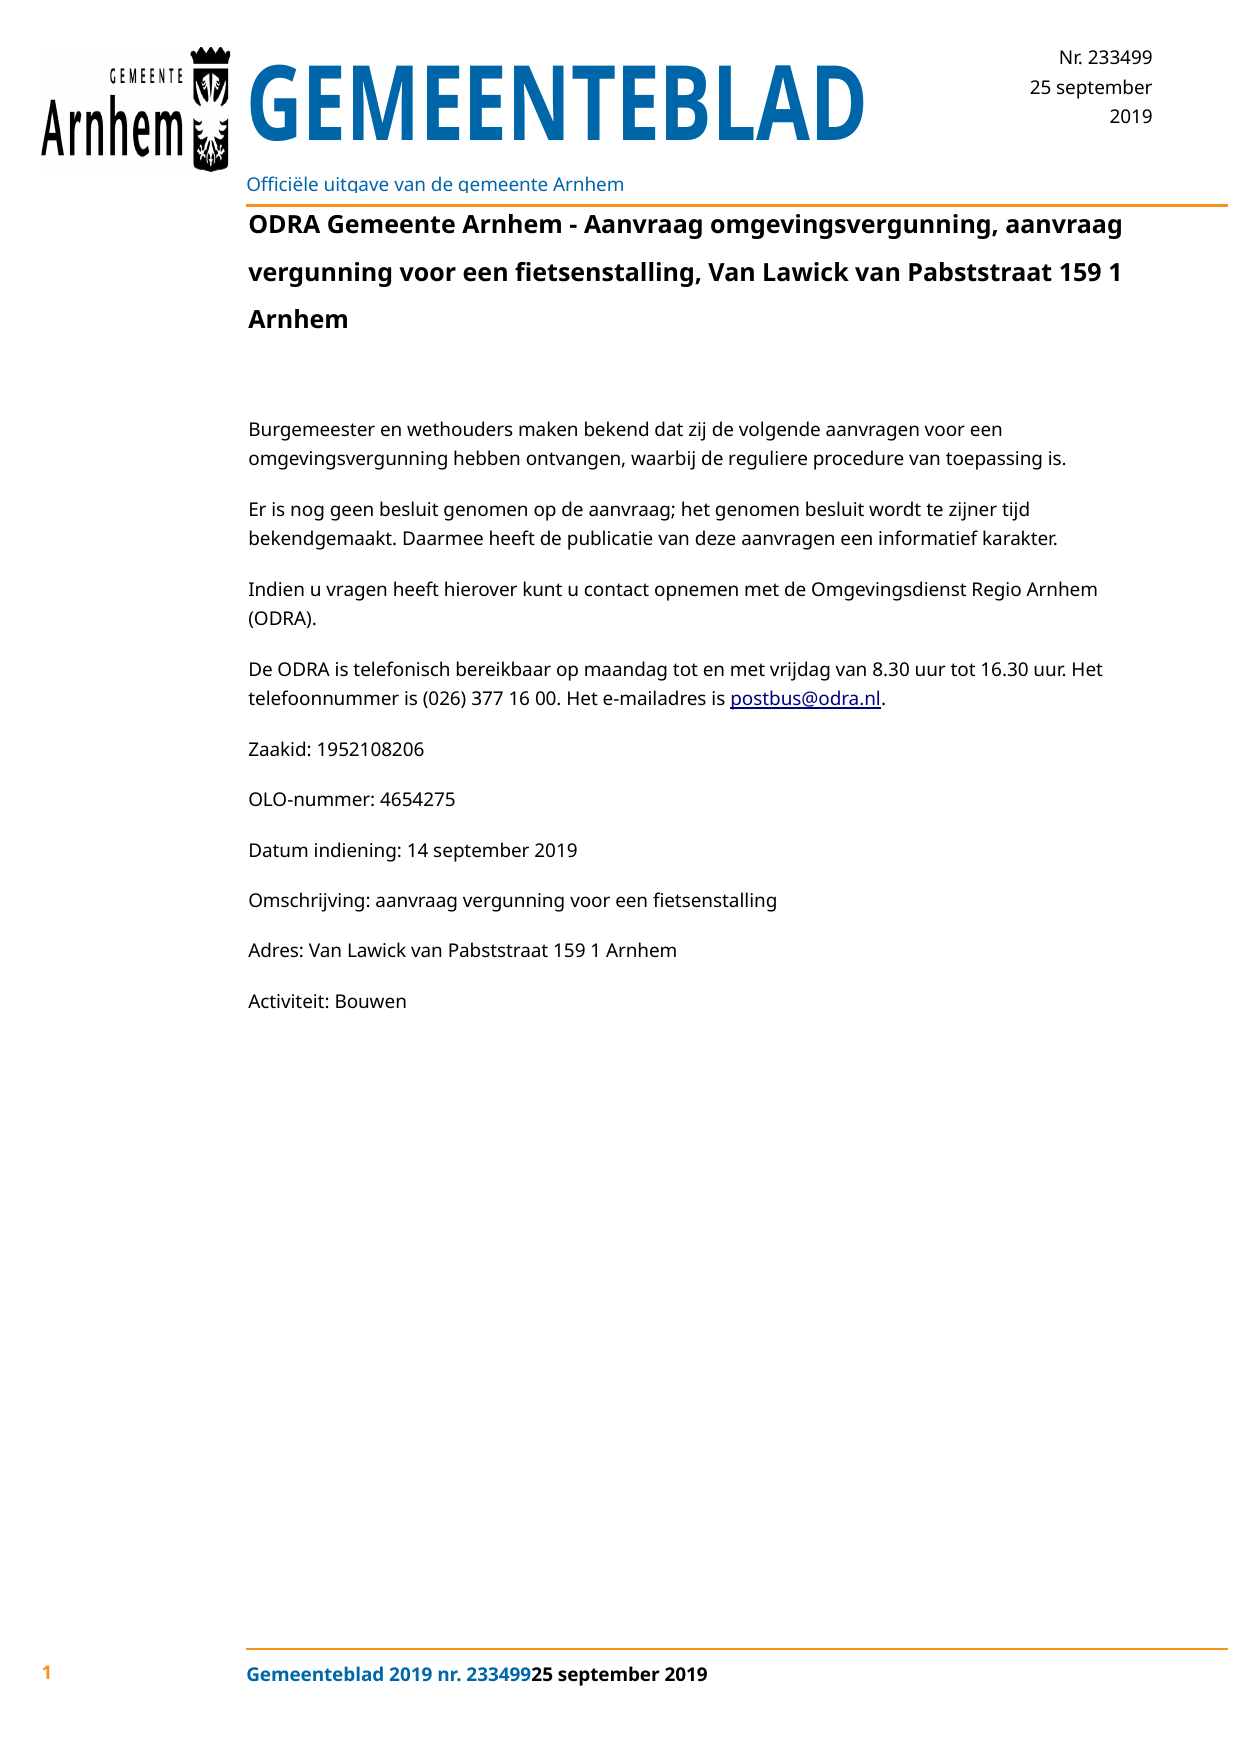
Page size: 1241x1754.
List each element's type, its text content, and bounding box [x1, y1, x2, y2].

text OLO-nummer: 4654275 [248, 786, 1152, 812]
text Er is nog geen besluit genomen op de aanvraag; het genomen besluit wordt te zijner tijd bekendgemaakt. Daarmee heeft de publicatie van deze aanvragen een informatief karakter. [248, 496, 1152, 551]
text Activiteit: Bouwen [248, 988, 1152, 1014]
text De ODRA is telefonisch bereikbaar op maandag tot en met vrijdag van 8.30 uur tot 16.30 uur. Het telefoonnummer is (026) 377 16 00. Het e-mailadres is postbus@odra.nl. [248, 656, 1152, 711]
text Indien u vragen heeft hierover kunt u contact opnemen met de Omgevingsdienst Regio Arnhem (ODRA). [248, 576, 1152, 631]
text Adres: Van Lawick van Pabststraat 159 1 Arnhem [248, 938, 1152, 963]
text ODRA Gemeente Arnhem - Aanvraag omgevingsvergunning, aanvraag vergunning voor een fietsenstalling, Van Lawick van Pabststraat 159 1 Arnhem [248, 207, 1152, 336]
picture [41, 47, 231, 172]
text Omschrijving: aanvraag vergunning voor een fietsenstalling [248, 887, 1152, 913]
text Datum indiening: 14 september 2019 [248, 837, 1152, 862]
text Burgemeester en wethouders maken bekend dat zij de volgende aanvragen voor een omgevingsvergunning hebben ontvangen, waarbij de reguliere procedure van toepassing is. [248, 416, 1152, 471]
text Zaakid: 1952108206 [248, 736, 1152, 762]
